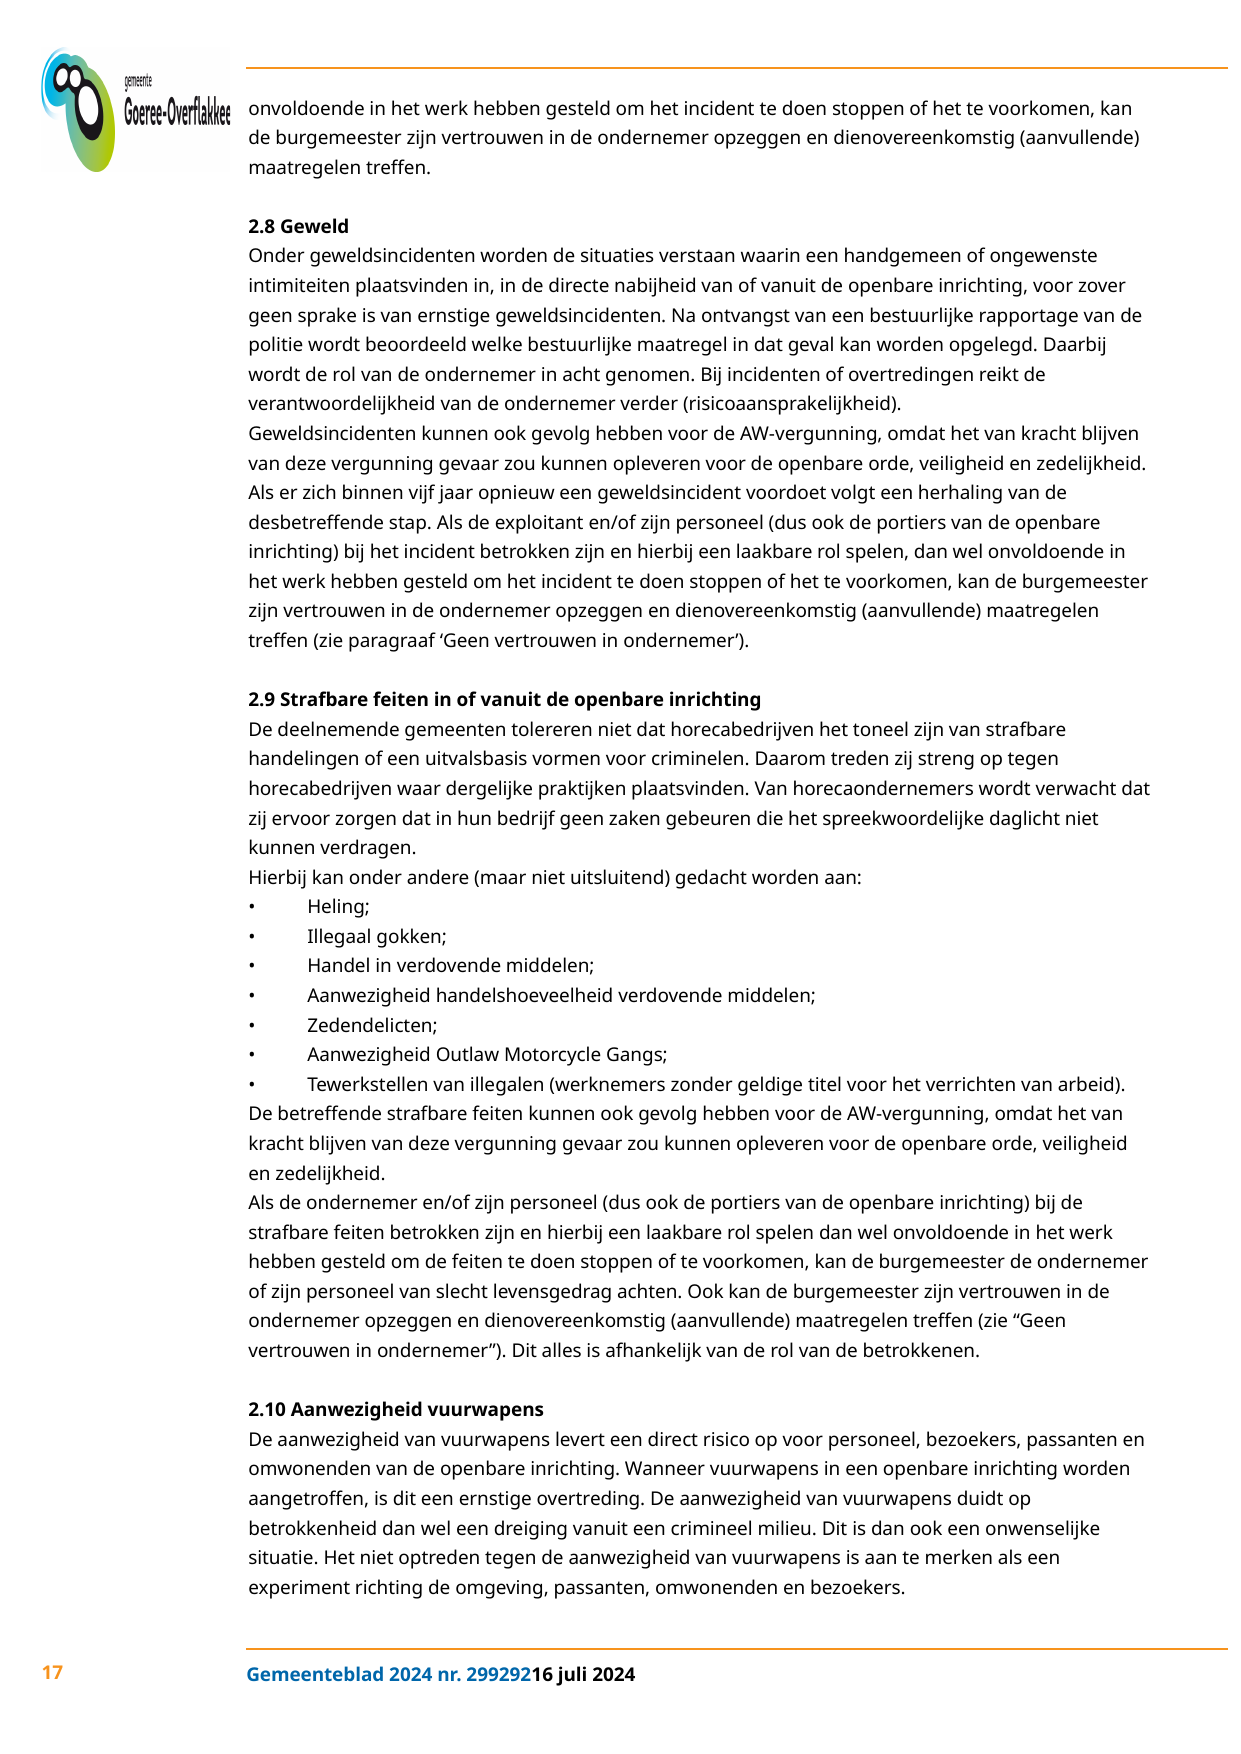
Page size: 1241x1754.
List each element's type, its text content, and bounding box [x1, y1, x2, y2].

list Tewerkstellen van illegalen (werknemers zonder geldige titel voor het verrichten van arbeid). [248, 1071, 1152, 1097]
picture [41, 47, 231, 172]
text Als er zich binnen vijf jaar opnieuw een geweldsincident voordoet volgt een herhaling van de desbetreffende stap. Als de exploitant en/of zijn personeel (dus ook de portiers van de openbare inrichting) bij het incident betrokken zijn en hierbij een laakbare rol spelen, dan wel onvoldoende in het werk hebben gesteld om het incident te doen stoppen of het te voorkomen, kan de burgemeester zijn vertrouwen in de ondernemer opzeggen en dienovereenkomstig (aanvullende) maatregelen treffen (zie paragraaf ‘Geen vertrouwen in ondernemer’). [248, 479, 1152, 653]
text Als de ondernemer en/of zijn personeel (dus ook de portiers van de openbare inrichting) bij de strafbare feiten betrokken zijn en hierbij een laakbare rol spelen dan wel onvoldoende in het werk hebben gesteld om de feiten te doen stoppen of te voorkomen, kan de burgemeester de ondernemer of zijn personeel van slecht levensgedrag achten. Ook kan de burgemeester zijn vertrouwen in de ondernemer opzeggen en dienovereenkomstig (aanvullende) maatregelen treffen (zie “Geen vertrouwen in ondernemer”). Dit alles is afhankelijk van de rol van de betrokkenen. [248, 1189, 1152, 1363]
text 2.9 Strafbare feiten in of vanuit de openbare inrichting [248, 686, 1152, 712]
text 2.8 Geweld [248, 213, 1152, 239]
text De deelnemende gemeenten tolereren niet dat horecabedrijven het toneel zijn van strafbare handelingen of een uitvalsbasis vormen voor criminelen. Daarom treden zij streng op tegen horecabedrijven waar dergelijke praktijken plaatsvinden. Van horecaondernemers wordt verwacht dat zij ervoor zorgen dat in hun bedrijf geen zaken gebeuren die het spreekwoordelijke daglicht niet kunnen verdragen. [248, 716, 1152, 860]
text Onder geweldsincidenten worden de situaties verstaan waarin een handgemeen of ongewenste intimiteiten plaatsvinden in, in de directe nabijheid van of vanuit de openbare inrichting, voor zover geen sprake is van ernstige geweldsincidenten. Na ontvangst van een bestuurlijke rapportage van de politie wordt beoordeeld welke bestuurlijke maatregel in dat geval kan worden opgelegd. Daarbij wordt de rol van de ondernemer in acht genomen. Bij incidenten of overtredingen reikt de verantwoordelijkheid van de ondernemer verder (risicoaansprakelijkheid). [248, 243, 1152, 416]
text Hierbij kan onder andere (maar niet uitsluitend) gedacht worden aan: [248, 864, 1152, 890]
list Handel in verdovende middelen; [248, 953, 1152, 978]
text 2.10 Aanwezigheid vuurwapens [248, 1396, 1152, 1422]
text De aanwezigheid van vuurwapens levert een direct risico op voor personeel, bezoekers, passanten en omwonenden van de openbare inrichting. Wanneer vuurwapens in een openbare inrichting worden aangetroffen, is dit een ernstige overtreding. De aanwezigheid van vuurwapens duidt op betrokkenheid dan wel een dreiging vanuit een crimineel milieu. Dit is dan ook een onwenselijke situatie. Het niet optreden tegen de aanwezigheid van vuurwapens is aan te merken als een experiment richting de omgeving, passanten, omwonenden en bezoekers. [248, 1426, 1152, 1600]
text Geweldsincidenten kunnen ook gevolg hebben voor de AW-vergunning, omdat het van kracht blijven van deze vergunning gevaar zou kunnen opleveren voor de openbare orde, veiligheid en zedelijkheid. [248, 420, 1152, 476]
text De betreffende strafbare feiten kunnen ook gevolg hebben voor de AW-vergunning, omdat het van kracht blijven van deze vergunning gevaar zou kunnen opleveren voor de openbare orde, veiligheid en zedelijkheid. [248, 1101, 1152, 1186]
list Aanwezigheid handelshoeveelheid verdovende middelen; [248, 982, 1152, 1008]
list Illegaal gokken; [248, 923, 1152, 949]
list Aanwezigheid Outlaw Motorcycle Gangs; [248, 1041, 1152, 1067]
list Zedendelicten; [248, 1012, 1152, 1038]
list Heling; [248, 893, 1152, 919]
text onvoldoende in het werk hebben gesteld om het incident te doen stoppen of het te voorkomen, kan de burgemeester zijn vertrouwen in de ondernemer opzeggen en dienovereenkomstig (aanvullende) maatregelen treffen. [248, 95, 1152, 180]
